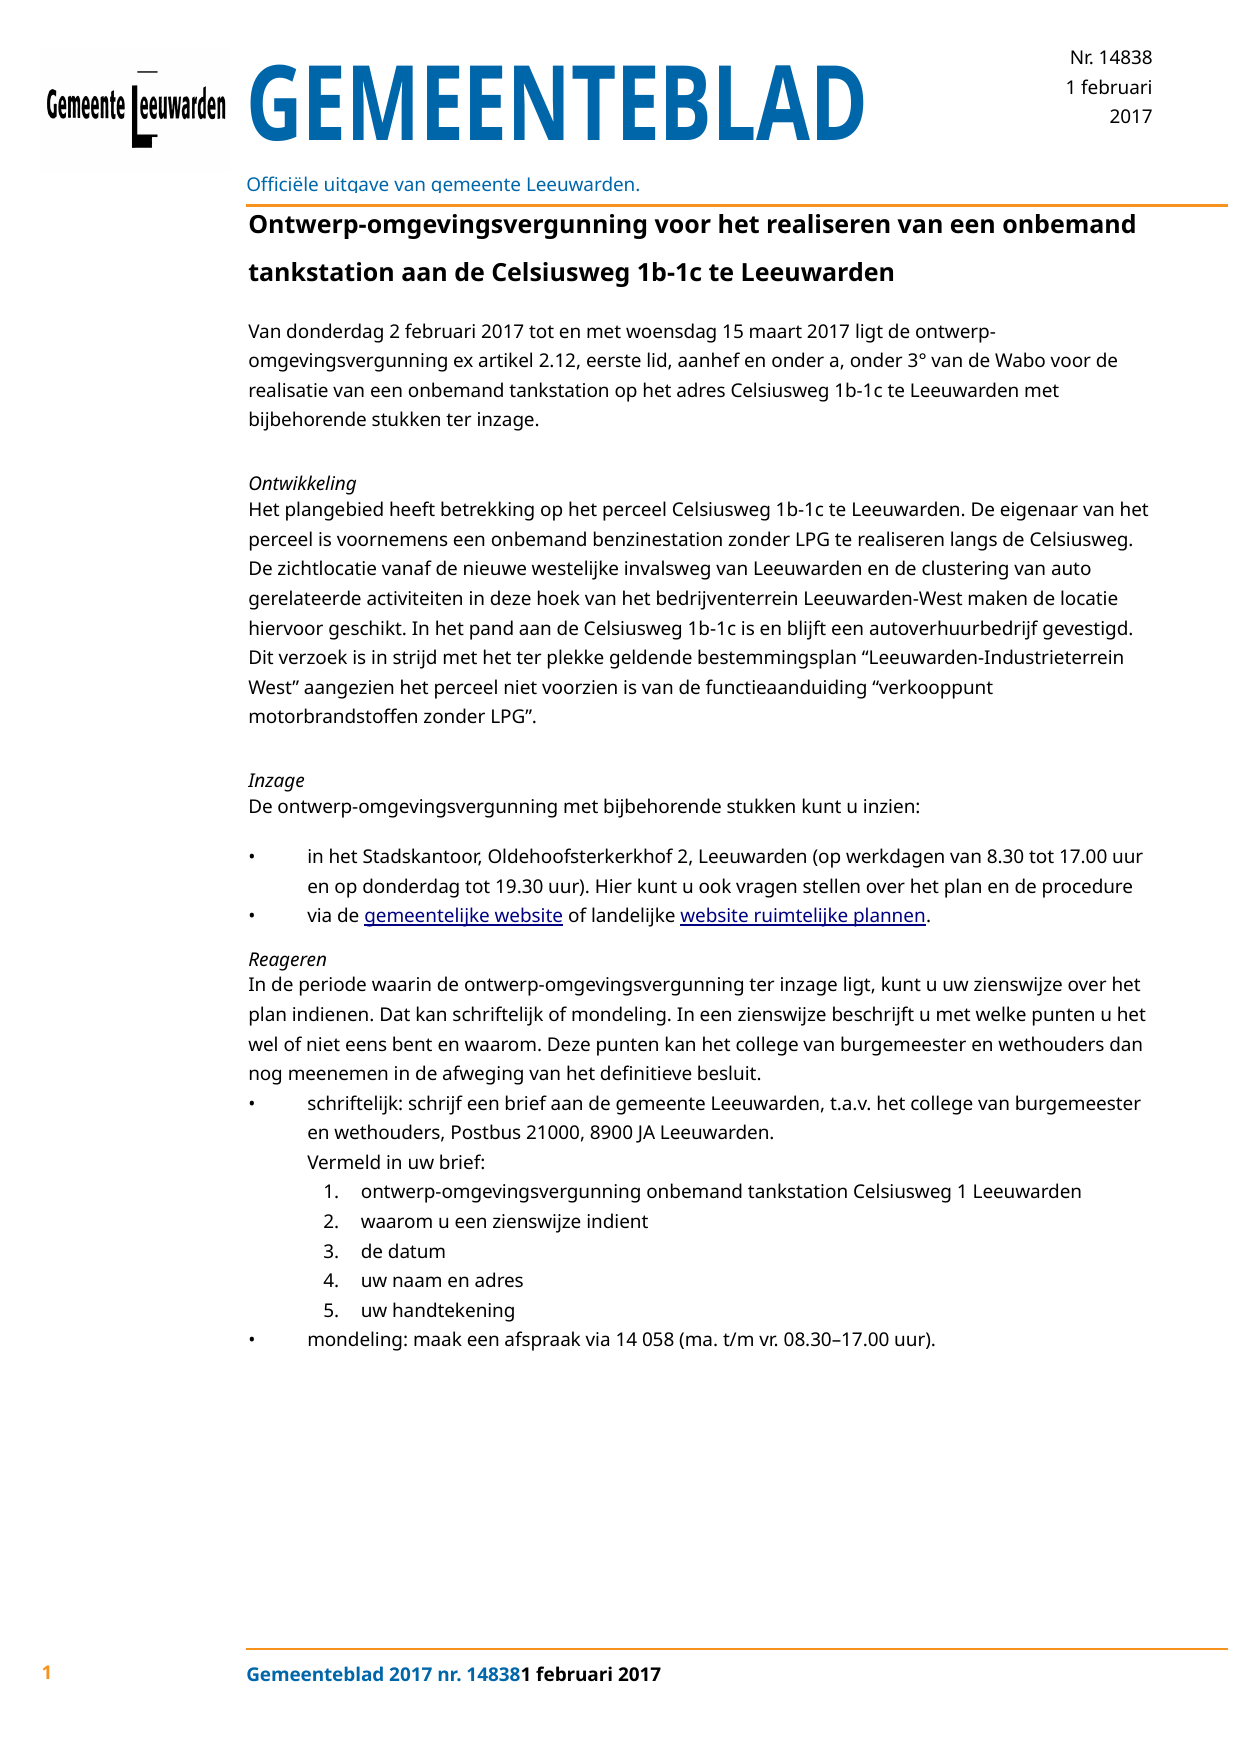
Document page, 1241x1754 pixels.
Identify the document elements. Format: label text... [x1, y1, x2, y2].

list de datum [323, 1238, 1152, 1263]
text In de periode waarin de ontwerp-omgevingsvergunning ter inzage ligt, kunt u uw zienswijze over het plan indienen. Dat kan schriftelijk of mondeling. In een zienswijze beschrijft u met welke punten u het wel of niet eens bent en waarom. Deze punten kan het college van burgemeester en wethouders dan nog meenemen in de afweging van het definitieve besluit. [248, 972, 1152, 1086]
list mondeling: maak een afspraak via 14 058 (ma. t/m vr. 08.30–17.00 uur). [248, 1327, 1152, 1352]
list ontwerp-omgevingsvergunning onbemand tankstation Celsiusweg 1 Leeuwarden [323, 1179, 1152, 1204]
text Inzage [248, 767, 1152, 793]
text Van donderdag 2 februari 2017 tot en met woensdag 15 maart 2017 ligt de ontwerp-omgevingsvergunning ex artikel 2.12, eerste lid, aanhef en onder a, onder 3° van de Wabo voor de realisatie van een onbemand tankstation op het adres Celsiusweg 1b-1c te Leeuwarden met bijbehorende stukken ter inzage. [248, 318, 1152, 432]
list waarom u een zienswijze indient [323, 1208, 1152, 1234]
list uw naam en adres [323, 1267, 1152, 1293]
list schriftelijk: schrijf een brief aan de gemeente Leeuwarden, t.a.v. het college van burgemeester en wethouders, Postbus 21000, 8900 JA Leeuwarden. [248, 1090, 1152, 1145]
text Het plangebied heeft betrekking op het perceel Celsiusweg 1b-1c te Leeuwarden. De eigenaar van het perceel is voornemens een onbemand benzinestation zonder LPG te realiseren langs de Celsiusweg. De zichtlocatie vanaf de nieuwe westelijke invalsweg van Leeuwarden en de clustering van auto gerelateerde activiteiten in deze hoek van het bedrijventerrein Leeuwarden-West maken de locatie hiervoor geschikt. In het pand aan de Celsiusweg 1b-1c is en blijft een autoverhuurbedrijf gevestigd. Dit verzoek is in strijd met het ter plekke geldende bestemmingsplan “Leeuwarden-Industrieterrein West” aangezien het perceel niet voorzien is van de functieaanduiding “verkooppunt motorbrandstoffen zonder LPG”. [248, 496, 1152, 729]
list via de gemeentelijke website of landelijke website ruimtelijke plannen. [248, 903, 1152, 928]
text Ontwikkeling [248, 471, 1152, 496]
picture [41, 47, 231, 172]
list Vermeld in uw brief: [248, 1149, 1152, 1175]
list uw handtekening [323, 1297, 1152, 1323]
list in het Stadskantoor, Oldehoofsterkerkhof 2, Leeuwarden (op werkdagen van 8.30 tot 17.00 uur en op donderdag tot 19.30 uur). Hier kunt u ook vragen stellen over het plan en de procedure [248, 843, 1152, 899]
text De ontwerp-omgevingsvergunning met bijbehorende stukken kunt u inzien: [248, 793, 1152, 819]
text Ontwerp-omgevingsvergunning voor het realiseren van een onbemand tankstation aan de Celsiusweg 1b-1c te Leeuwarden [248, 207, 1152, 288]
text Reageren [248, 946, 1152, 972]
